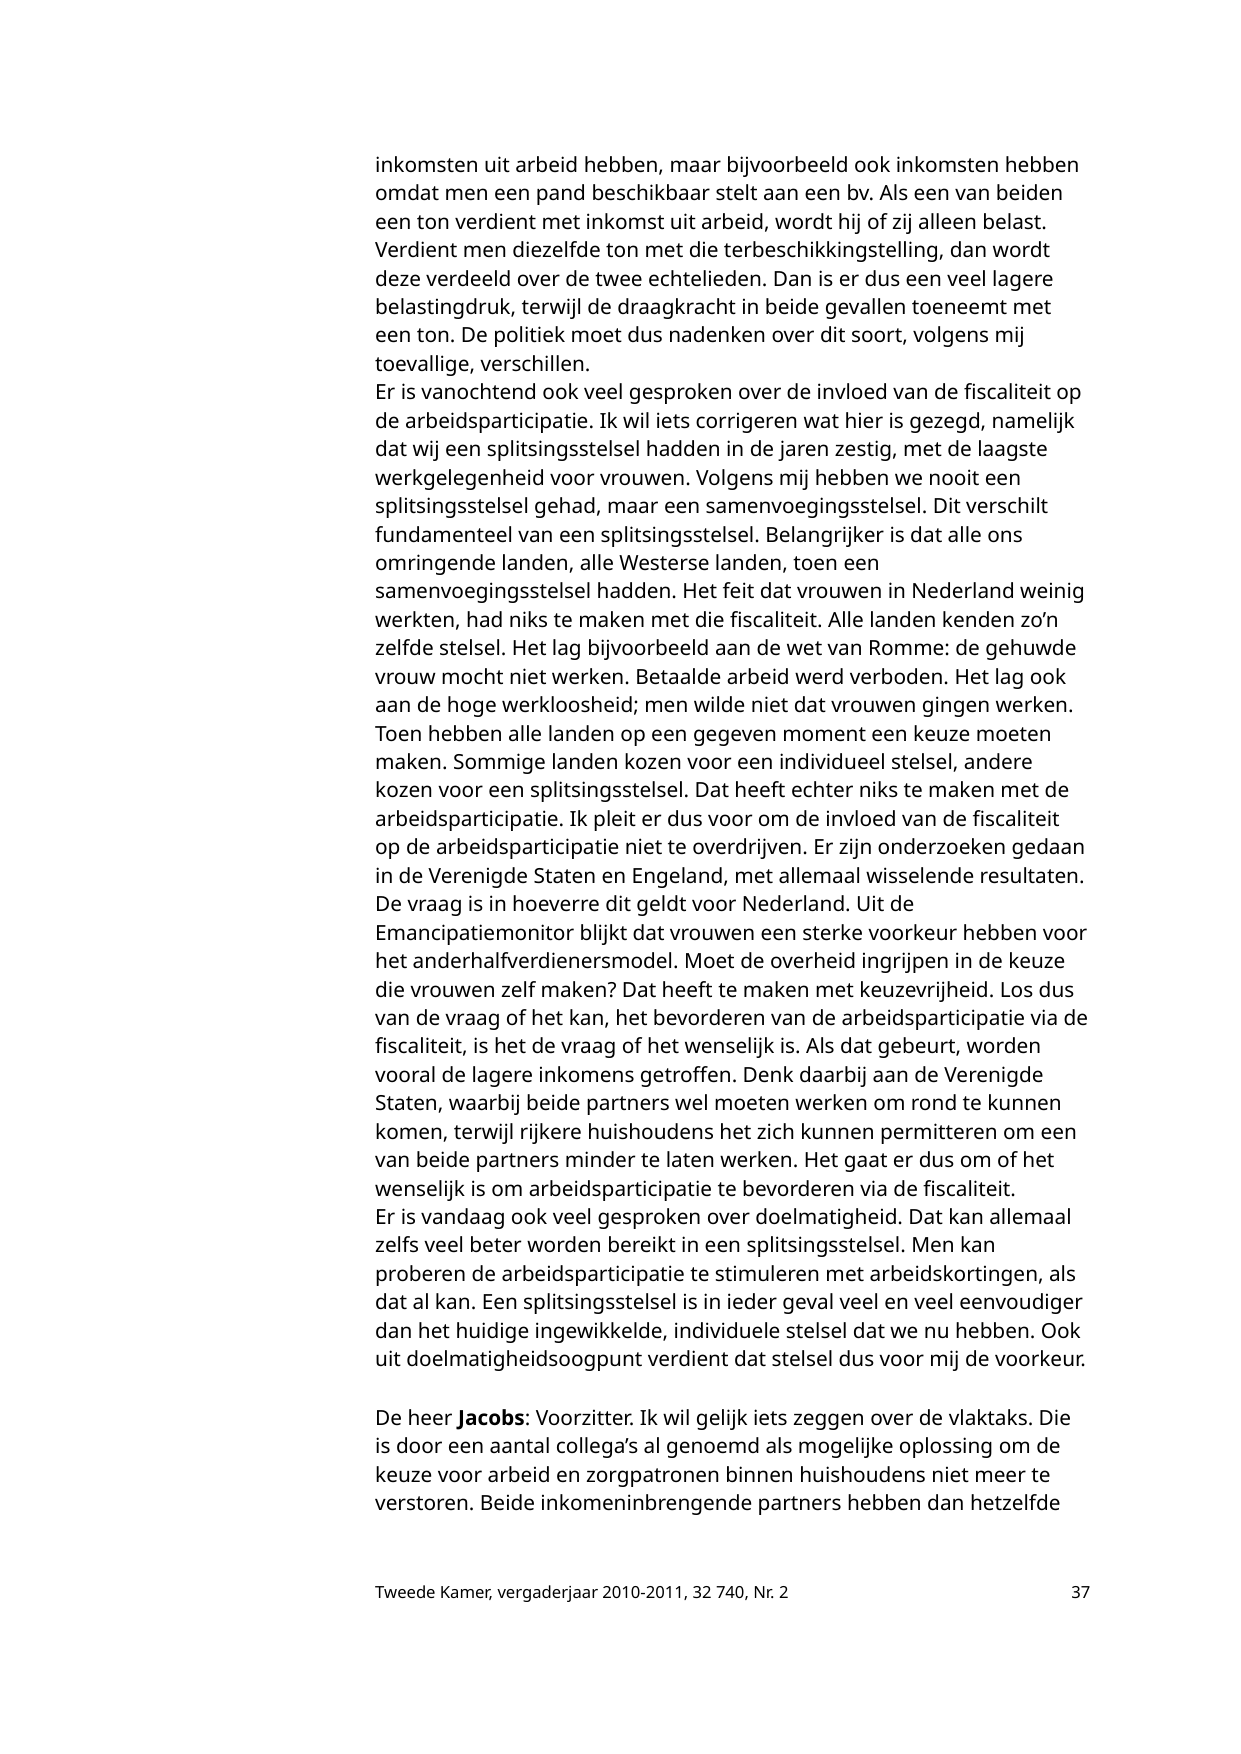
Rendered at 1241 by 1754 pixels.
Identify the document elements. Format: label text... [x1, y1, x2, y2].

text inkomsten uit arbeid hebben, maar bijvoorbeeld ook inkomsten hebben omdat men een pand beschikbaar stelt aan een bv. Als een van beiden een ton verdient met inkomst uit arbeid, wordt hij of zij alleen belast. Verdient men diezelfde ton met die terbeschikkingstelling, dan wordt deze verdeeld over de twee echtelieden. Dan is er dus een veel lagere belastingdruk, terwijl de draagkracht in beide gevallen toeneemt met een ton. De politiek moet dus nadenken over dit soort, volgens mij toevallige, verschillen. [375, 150, 1090, 377]
text Toen hebben alle landen op een gegeven moment een keuze moeten maken. Sommige landen kozen voor een individueel stelsel, andere kozen voor een splitsingsstelsel. Dat heeft echter niks te maken met de arbeidsparticipatie. Ik pleit er dus voor om de invloed van de fiscaliteit op de arbeidsparticipatie niet te overdrijven. Er zijn onderzoeken gedaan in de Verenigde Staten en Engeland, met allemaal wisselende resultaten. [375, 719, 1090, 889]
text De heer Jacobs: Voorzitter. Ik wil gelijk iets zeggen over de vlaktaks. Die is door een aantal collega’s al genoemd als mogelijke oplossing om de keuze voor arbeid en zorgpatronen binnen huishoudens niet meer te verstoren. Beide inkomeninbrengende partners hebben dan hetzelfde [375, 1403, 1090, 1517]
text Er is vanochtend ook veel gesproken over de invloed van de fiscaliteit op de arbeidsparticipatie. Ik wil iets corrigeren wat hier is gezegd, namelijk dat wij een splitsingsstelsel hadden in de jaren zestig, met de laagste werkgelegenheid voor vrouwen. Volgens mij hebben we nooit een splitsingsstelsel gehad, maar een samenvoegingsstelsel. Dit verschilt fundamenteel van een splitsingsstelsel. Belangrijker is dat alle ons omringende landen, alle Westerse landen, toen een samenvoegingsstelsel hadden. Het feit dat vrouwen in Nederland weinig werkten, had niks te maken met die fiscaliteit. Alle landen kenden zo’n zelfde stelsel. Het lag bijvoorbeeld aan de wet van Romme: de gehuwde vrouw mocht niet werken. Betaalde arbeid werd verboden. Het lag ook aan de hoge werkloosheid; men wilde niet dat vrouwen gingen werken. [375, 377, 1090, 719]
text Er is vandaag ook veel gesproken over doelmatigheid. Dat kan allemaal zelfs veel beter worden bereikt in een splitsingsstelsel. Men kan proberen de arbeidsparticipatie te stimuleren met arbeidskortingen, als dat al kan. Een splitsingsstelsel is in ieder geval veel en veel eenvoudiger dan het huidige ingewikkelde, individuele stelsel dat we nu hebben. Ook uit doelmatigheidsoogpunt verdient dat stelsel dus voor mij de voorkeur. [375, 1202, 1090, 1373]
text De vraag is in hoeverre dit geldt voor Nederland. Uit de Emancipatiemonitor blijkt dat vrouwen een sterke voorkeur hebben voor het anderhalfverdienersmodel. Moet de overheid ingrijpen in de keuze die vrouwen zelf maken? Dat heeft te maken met keuzevrijheid. Los dus van de vraag of het kan, het bevorderen van de arbeidsparticipatie via de fiscaliteit, is het de vraag of het wenselijk is. Als dat gebeurt, worden vooral de lagere inkomens getroffen. Denk daarbij aan de Verenigde Staten, waarbij beide partners wel moeten werken om rond te kunnen komen, terwijl rijkere huishoudens het zich kunnen permitteren om een van beide partners minder te laten werken. Het gaat er dus om of het wenselijk is om arbeidsparticipatie te bevorderen via de fiscaliteit. [375, 889, 1090, 1202]
